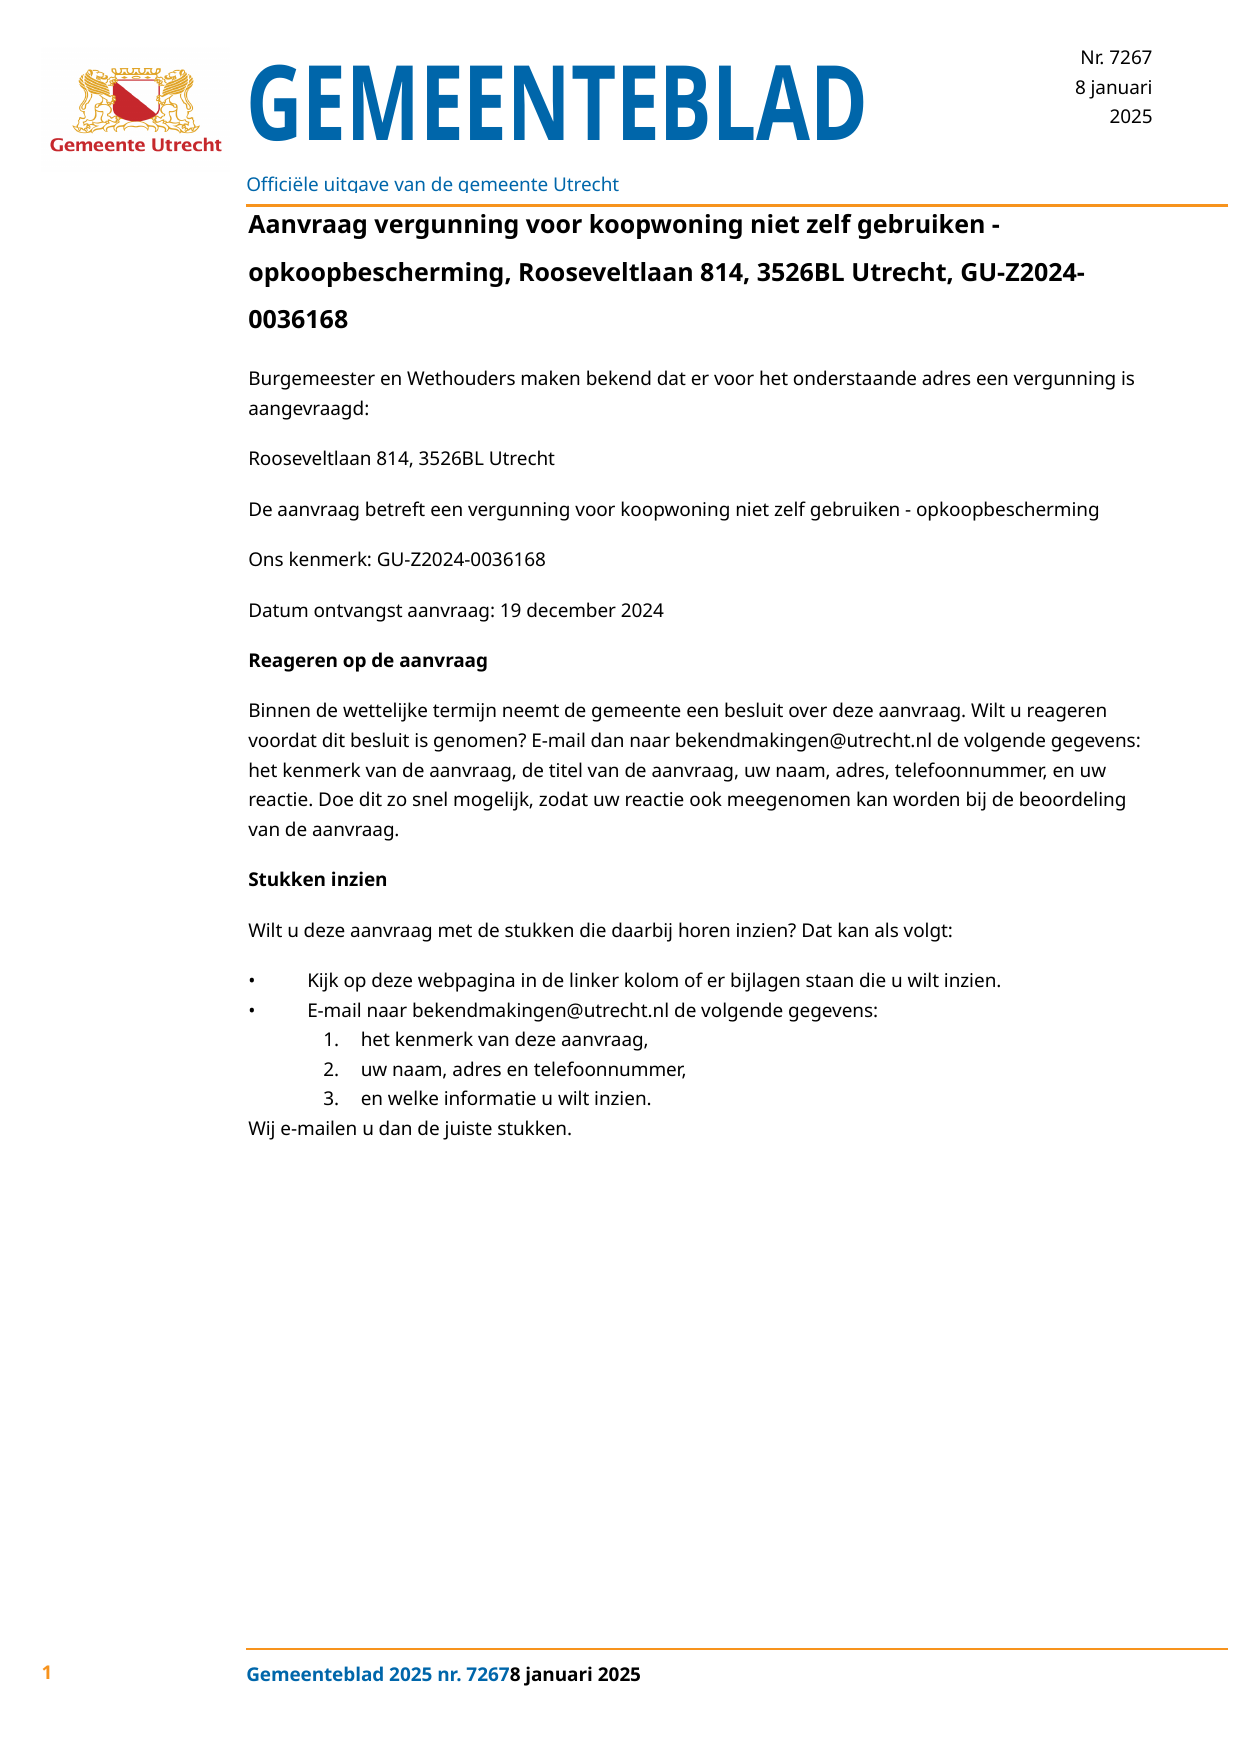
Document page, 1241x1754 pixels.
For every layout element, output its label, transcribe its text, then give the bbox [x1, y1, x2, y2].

list het kenmerk van deze aanvraag, [323, 1026, 1152, 1052]
list Kijk op deze webpagina in de linker kolom of er bijlagen staan die u wilt inzien. [248, 967, 1152, 993]
text Ons kenmerk: GU-Z2024-0036168 [248, 546, 1152, 572]
text Wilt u deze aanvraag met de stukken die daarbij horen inzien? Dat kan als volgt: [248, 917, 1152, 942]
text Datum ontvangst aanvraag: 19 december 2024 [248, 597, 1152, 622]
text Stukken inzien [248, 866, 1152, 892]
text Wij e-mailen u dan de juiste stukken. [248, 1115, 1152, 1141]
text Burgemeester en Wethouders maken bekend dat er voor het onderstaande adres een vergunning is aangevraagd: [248, 366, 1152, 421]
text Rooseveltlaan 814, 3526BL Utrecht [248, 446, 1152, 471]
list E-mail naar bekendmakingen@utrecht.nl de volgende gegevens: [248, 997, 1152, 1022]
list en welke informatie u wilt inzien. [323, 1086, 1152, 1111]
text Aanvraag vergunning voor koopwoning niet zelf gebruiken - opkoopbescherming, Rooseveltlaan 814, 3526BL Utrecht, GU-Z2024-0036168 [248, 207, 1152, 336]
text Reageren op de aanvraag [248, 647, 1152, 673]
text De aanvraag betreft een vergunning voor koopwoning niet zelf gebruiken - opkoopbescherming [248, 496, 1152, 522]
picture [41, 47, 231, 172]
list uw naam, adres en telefoonnummer, [323, 1056, 1152, 1082]
text Binnen de wettelijke termijn neemt de gemeente een besluit over deze aanvraag. Wilt u reageren voordat dit besluit is genomen? E-mail dan naar bekendmakingen@utrecht.nl de volgende gegevens: het kenmerk van de aanvraag, de titel van de aanvraag, uw naam, adres, telefoonnummer, en uw reactie. Doe dit zo snel mogelijk, zodat uw reactie ook meegenomen kan worden bij de beoordeling van de aanvraag. [248, 698, 1152, 842]
